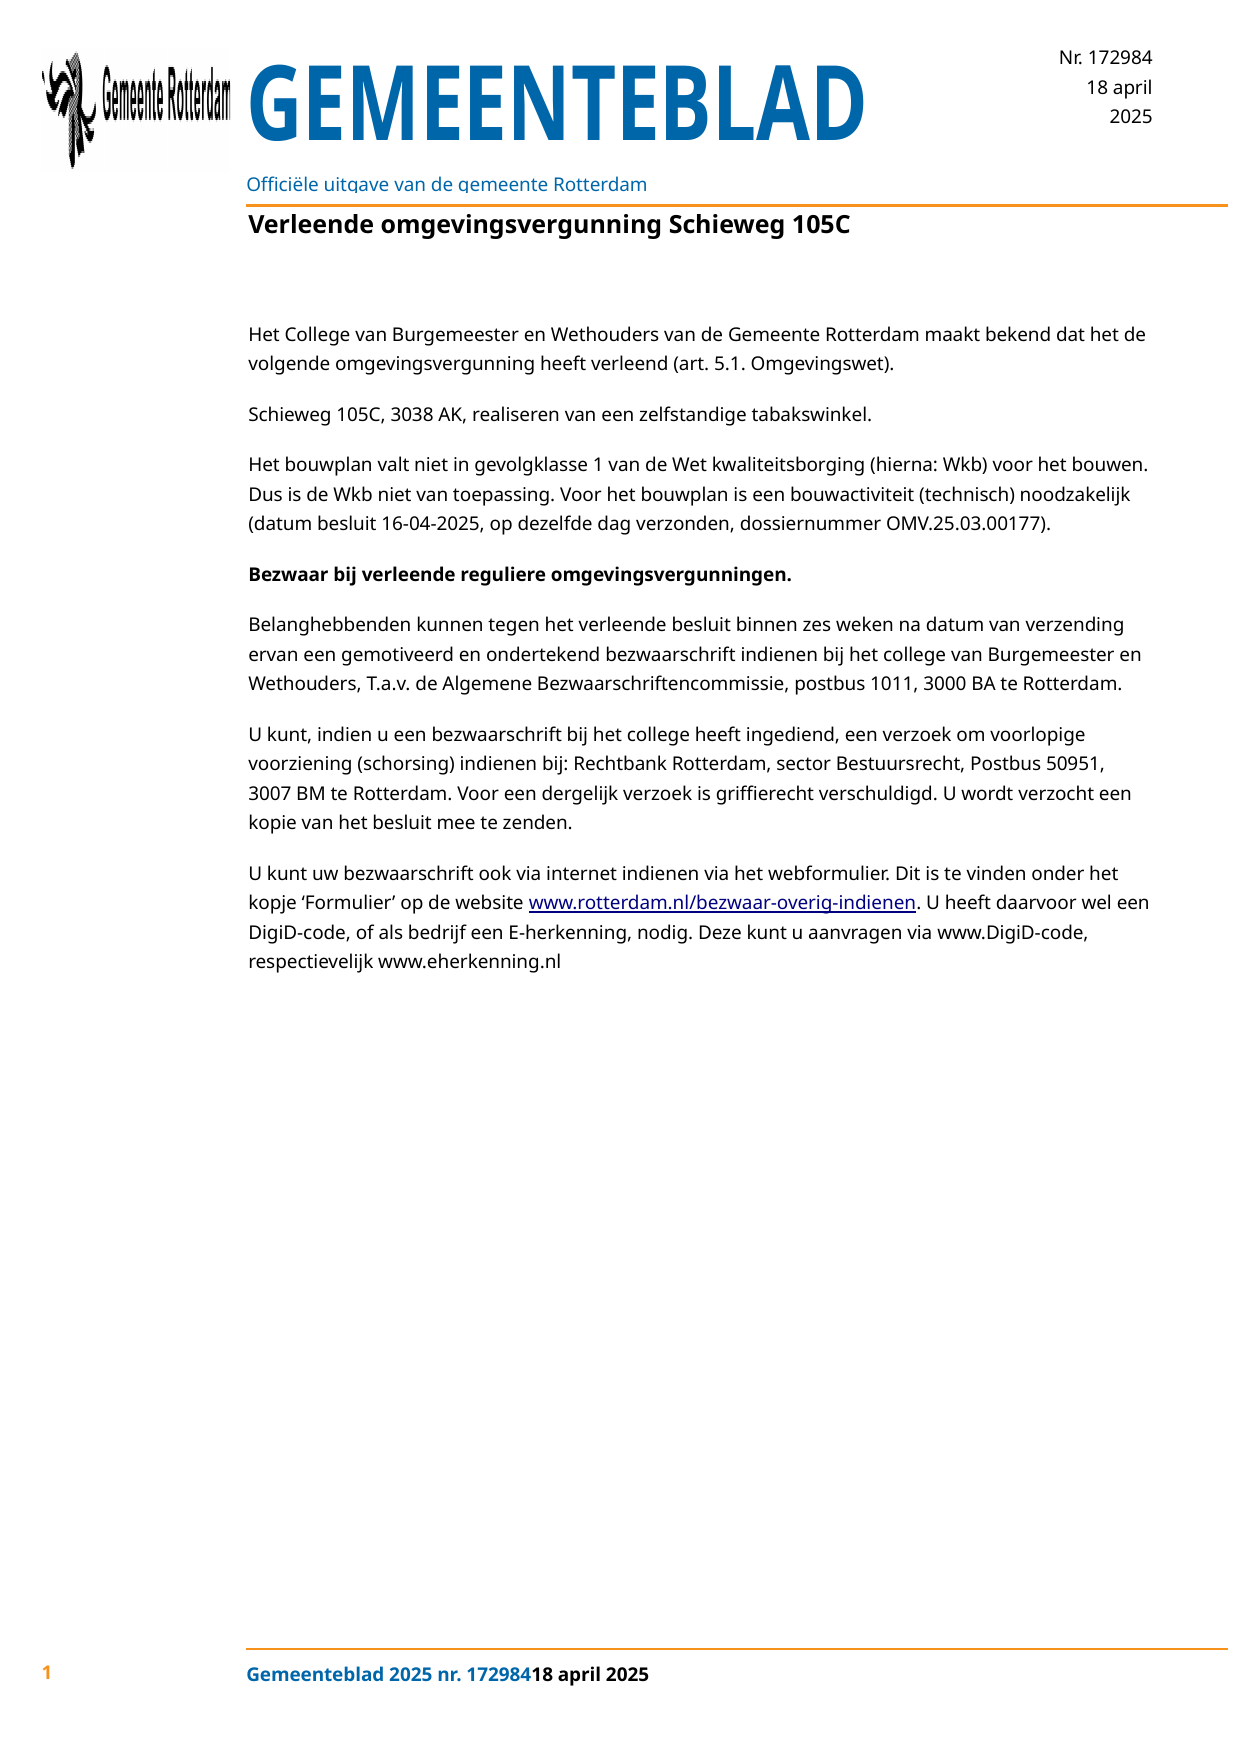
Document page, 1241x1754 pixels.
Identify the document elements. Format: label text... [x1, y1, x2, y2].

text Schieweg 105C, 3038 AK, realiseren van een zelfstandige tabakswinkel. [248, 401, 1152, 426]
text U kunt, indien u een bezwaarschrift bij het college heeft ingediend, een verzoek om voorlopige voorziening (schorsing) indienen bij: Rechtbank Rotterdam, sector Bestuursrecht, Postbus 50951, 3007 BM te Rotterdam. Voor een dergelijk verzoek is griffierecht verschuldigd. U wordt verzocht een kopie van het besluit mee te zenden. [248, 721, 1152, 835]
picture [41, 47, 231, 172]
text Belanghebbenden kunnen tegen het verleende besluit binnen zes weken na datum van verzending ervan een gemotiveerd en ondertekend bezwaarschrift indienen bij het college van Burgemeester en Wethouders, T.a.v. de Algemene Bezwaarschriftencommissie, postbus 1011, 3000 BA te Rotterdam. [248, 611, 1152, 696]
text Het bouwplan valt niet in gevolgklasse 1 van de Wet kwaliteitsborging (hierna: Wkb) voor het bouwen. Dus is de Wkb niet van toepassing. Voor het bouwplan is een bouwactiviteit (technisch) noodzakelijk (datum besluit 16-04-2025, op dezelfde dag verzonden, dossiernummer OMV.25.03.00177). [248, 451, 1152, 536]
text Bezwaar bij verleende reguliere omgevingsvergunningen. [248, 561, 1152, 586]
text Verleende omgevingsvergunning Schieweg 105C [248, 207, 1152, 241]
text U kunt uw bezwaarschrift ook via internet indienen via het webformulier. Dit is te vinden onder het kopje ‘Formulier’ op de website www.rotterdam.nl/bezwaar-overig-indienen. U heeft daarvoor wel een DigiD-code, of als bedrijf een E-herkenning, nodig. Deze kunt u aanvragen via www.DigiD-code, respectievelijk www.eherkenning.nl [248, 860, 1152, 974]
text Het College van Burgemeester en Wethouders van de Gemeente Rotterdam maakt bekend dat het de volgende omgevingsvergunning heeft verleend (art. 5.1. Omgevingswet). [248, 321, 1152, 376]
